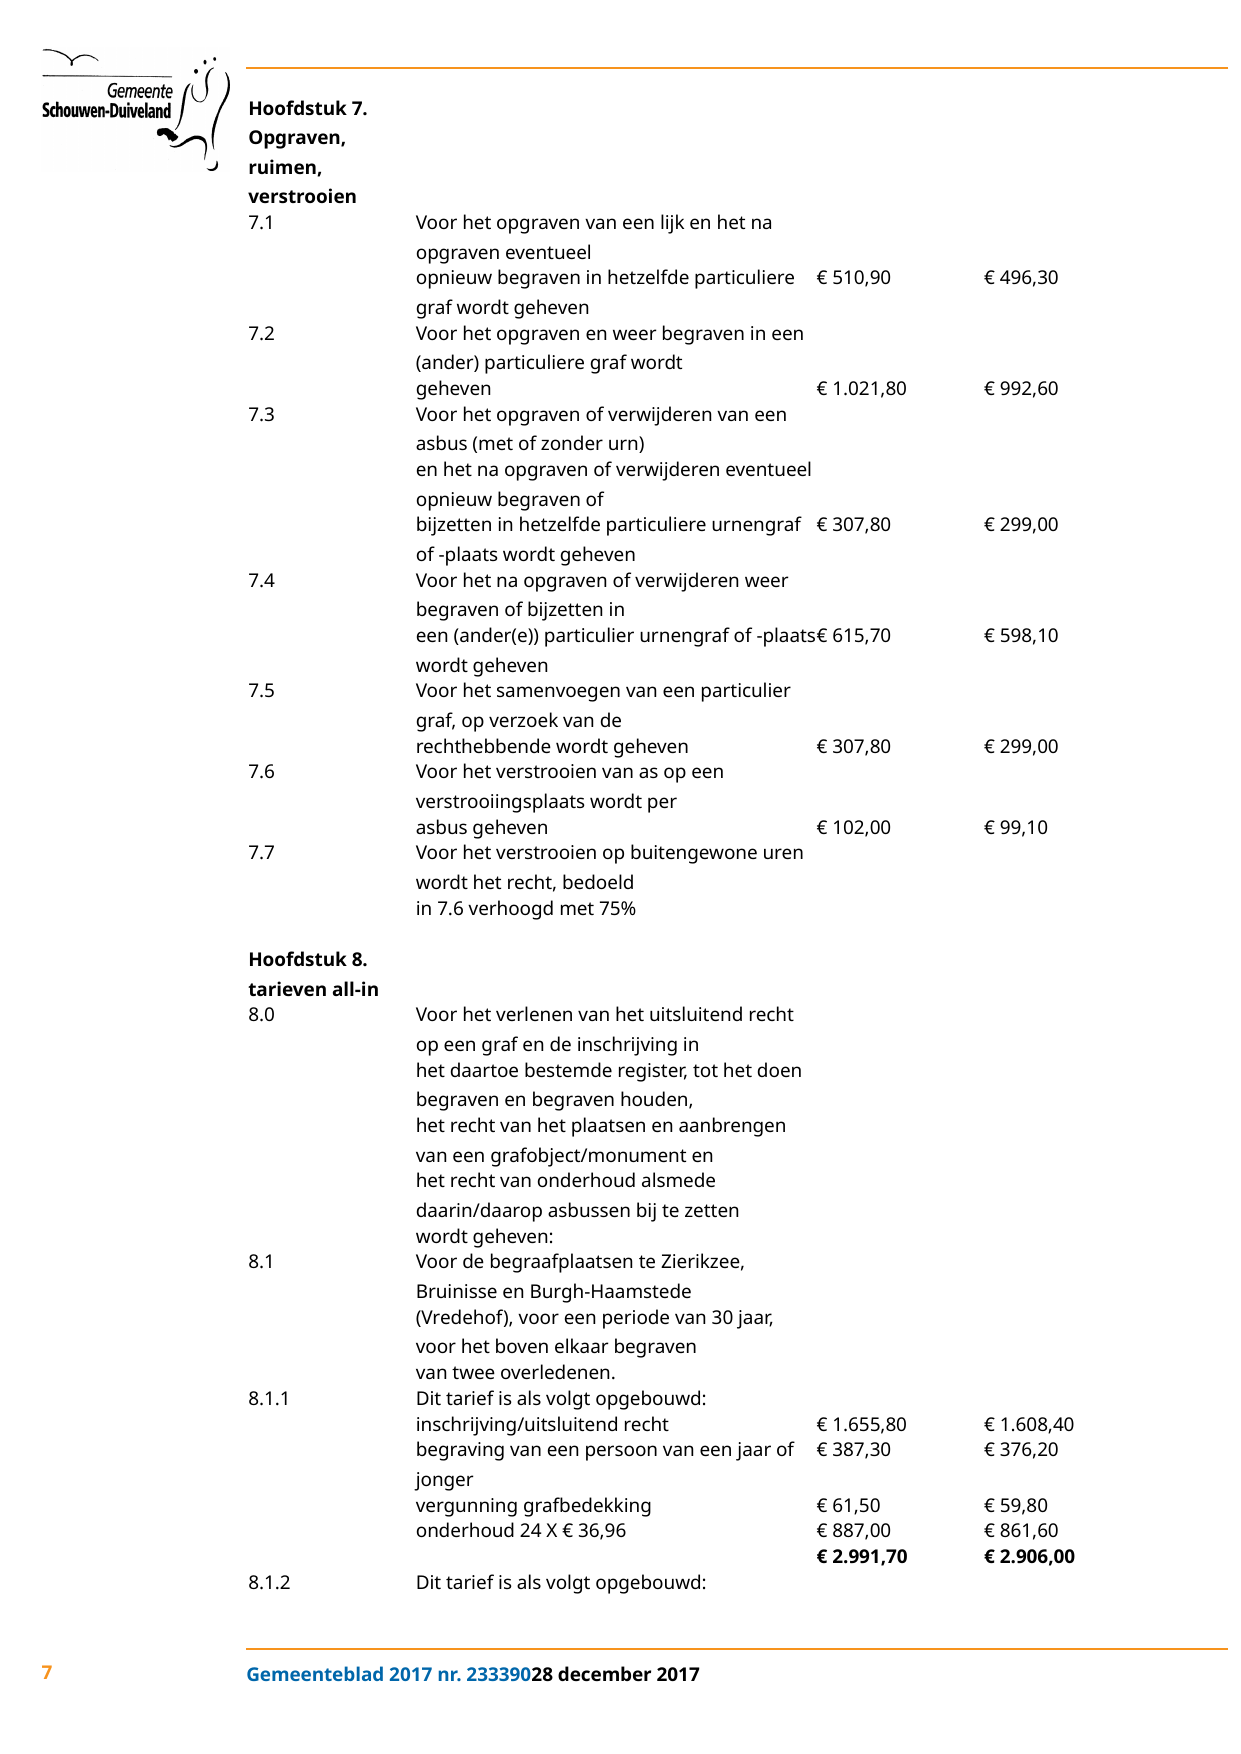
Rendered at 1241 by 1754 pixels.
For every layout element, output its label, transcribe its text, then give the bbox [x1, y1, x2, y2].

table_cell € 887,00 [816, 1518, 984, 1543]
table_cell vergunning grafbedekking [416, 1492, 816, 1517]
table_cell [248, 1518, 416, 1543]
table_cell [816, 1359, 984, 1385]
table_cell 7.3 [248, 401, 416, 456]
table_cell € 59,80 [984, 1492, 1152, 1517]
table_cell onderhoud 24 X € 36,96 [416, 1518, 816, 1543]
table_cell Hoofdstuk 7. Opgraven, ruimen, verstrooien [248, 95, 416, 209]
table_cell [248, 456, 416, 512]
table_cell € 992,60 [984, 375, 1152, 401]
table_cell [816, 567, 984, 622]
table_cell [984, 759, 1152, 814]
table_cell € 2.991,70 [816, 1543, 984, 1569]
table_cell € 1.655,80 [816, 1411, 984, 1436]
table_cell [248, 622, 416, 677]
table_cell een (ander(e)) particulier urnengraf of -plaats wordt geheven [416, 622, 816, 677]
table_cell [248, 1492, 416, 1517]
table_cell [816, 895, 984, 921]
table_cell € 496,30 [984, 265, 1152, 320]
table_cell Voor het opgraven en weer begraven in een (ander) particuliere graf wordt [416, 320, 816, 375]
table_cell [984, 1304, 1152, 1359]
table_cell [816, 1304, 984, 1359]
table_cell € 299,00 [984, 733, 1152, 758]
table_cell [984, 1223, 1152, 1249]
table_cell Voor het samenvoegen van een particulier graf, op verzoek van de [416, 678, 816, 733]
table_cell [416, 921, 816, 946]
table_cell Hoofdstuk 8. tarieven all-in [248, 946, 416, 1002]
table_cell [248, 921, 416, 946]
table_cell [984, 456, 1152, 512]
table_cell [816, 209, 984, 264]
table_cell [984, 1385, 1152, 1411]
table_cell € 1.608,40 [984, 1411, 1152, 1436]
table_cell [248, 733, 416, 758]
table_cell € 376,20 [984, 1436, 1152, 1492]
table_cell € 307,80 [816, 733, 984, 758]
table_cell Dit tarief is als volgt opgebouwd: [416, 1385, 816, 1411]
table_cell [984, 567, 1152, 622]
table_cell [816, 1057, 984, 1112]
table_cell [816, 1249, 984, 1304]
table_cell Voor het verstrooien van as op een verstrooiingsplaats wordt per [416, 759, 816, 814]
table_cell € 387,30 [816, 1436, 984, 1492]
table_cell € 99,10 [984, 814, 1152, 839]
table_cell [816, 95, 984, 209]
table_cell Dit tarief is als volgt opgebouwd: [416, 1569, 816, 1595]
table_cell [248, 1359, 416, 1385]
table_cell 8.1.2 [248, 1569, 416, 1595]
table_cell [416, 95, 816, 209]
table_cell [984, 1249, 1152, 1304]
table_cell begraving van een persoon van een jaar of jonger [416, 1436, 816, 1492]
table_cell [248, 512, 416, 567]
table_cell 7.2 [248, 320, 416, 375]
table_cell [984, 840, 1152, 895]
table_cell [816, 678, 984, 733]
table_cell [816, 921, 984, 946]
table_cell 7.6 [248, 759, 416, 814]
table_cell [984, 209, 1152, 264]
table_cell [248, 1112, 416, 1168]
table_cell het recht van onderhoud alsmede daarin/daarop asbussen bij te zetten [416, 1168, 816, 1223]
table_cell [816, 946, 984, 1002]
table_cell [984, 401, 1152, 456]
table_cell wordt geheven: [416, 1223, 816, 1249]
table_cell Voor het verlenen van het uitsluitend recht op een graf en de inschrijving in [416, 1002, 816, 1057]
table_cell 7.1 [248, 209, 416, 264]
table_cell 7.7 [248, 840, 416, 895]
table_cell [816, 840, 984, 895]
table_cell Voor het opgraven van een lijk en het na opgraven eventueel [416, 209, 816, 264]
table_cell [984, 95, 1152, 209]
table_cell € 861,60 [984, 1518, 1152, 1543]
table_cell Voor het opgraven of verwijderen van een asbus (met of zonder urn) [416, 401, 816, 456]
table_cell [816, 1168, 984, 1223]
table_cell [984, 1112, 1152, 1168]
table_cell € 61,50 [816, 1492, 984, 1517]
table_cell [248, 1411, 416, 1436]
table_cell rechthebbende wordt geheven [416, 733, 816, 758]
table_cell [816, 1223, 984, 1249]
table_cell [816, 1112, 984, 1168]
table_cell het daartoe bestemde register, tot het doen begraven en begraven houden, [416, 1057, 816, 1112]
table_cell [248, 895, 416, 921]
table_cell [984, 1002, 1152, 1057]
table_cell 8.1 [248, 1249, 416, 1304]
table_cell [248, 1168, 416, 1223]
table_cell [984, 1359, 1152, 1385]
table_cell van twee overledenen. [416, 1359, 816, 1385]
table_cell [984, 1569, 1152, 1595]
table_cell bijzetten in hetzelfde particuliere urnengraf of -plaats wordt geheven [416, 512, 816, 567]
table_cell geheven [416, 375, 816, 401]
table_cell inschrijving/uitsluitend recht [416, 1411, 816, 1436]
table_cell asbus geheven [416, 814, 816, 839]
table_cell [984, 320, 1152, 375]
table_cell [816, 1002, 984, 1057]
table_cell in 7.6 verhoogd met 75% [416, 895, 816, 921]
table_cell € 102,00 [816, 814, 984, 839]
table_cell € 299,00 [984, 512, 1152, 567]
table_cell [248, 1543, 416, 1569]
table_cell [984, 895, 1152, 921]
table_cell [416, 1543, 816, 1569]
table_cell [248, 1436, 416, 1492]
table_cell [248, 1057, 416, 1112]
table_cell [416, 946, 816, 1002]
table_cell € 510,90 [816, 265, 984, 320]
table_cell [816, 1385, 984, 1411]
table_cell € 2.906,00 [984, 1543, 1152, 1569]
table_cell 8.0 [248, 1002, 416, 1057]
table_cell en het na opgraven of verwijderen eventueel opnieuw begraven of [416, 456, 816, 512]
table_cell opnieuw begraven in hetzelfde particuliere graf wordt geheven [416, 265, 816, 320]
table_cell [248, 265, 416, 320]
table_cell [816, 401, 984, 456]
table_cell [816, 456, 984, 512]
table_cell € 307,80 [816, 512, 984, 567]
table_cell € 598,10 [984, 622, 1152, 677]
table_cell (Vredehof), voor een periode van 30 jaar, voor het boven elkaar begraven [416, 1304, 816, 1359]
table_cell Voor het verstrooien op buitengewone uren wordt het recht, bedoeld [416, 840, 816, 895]
table_cell [248, 1223, 416, 1249]
table_cell [984, 946, 1152, 1002]
table_cell [816, 759, 984, 814]
table_cell 7.4 [248, 567, 416, 622]
table_cell [248, 375, 416, 401]
table_cell Voor het na opgraven of verwijderen weer begraven of bijzetten in [416, 567, 816, 622]
table_cell Voor de begraafplaatsen te Zierikzee, Bruinisse en Burgh-Haamstede [416, 1249, 816, 1304]
table_cell [984, 1168, 1152, 1223]
table_cell [984, 1057, 1152, 1112]
table_cell 8.1.1 [248, 1385, 416, 1411]
table_cell € 1.021,80 [816, 375, 984, 401]
table_cell 7.5 [248, 678, 416, 733]
table_cell [248, 1304, 416, 1359]
table_cell [816, 1569, 984, 1595]
picture [41, 47, 231, 172]
table_cell € 615,70 [816, 622, 984, 677]
table_cell [816, 320, 984, 375]
table_cell [248, 814, 416, 839]
table_cell [984, 678, 1152, 733]
table_cell het recht van het plaatsen en aanbrengen van een grafobject/monument en [416, 1112, 816, 1168]
table_cell [984, 921, 1152, 946]
